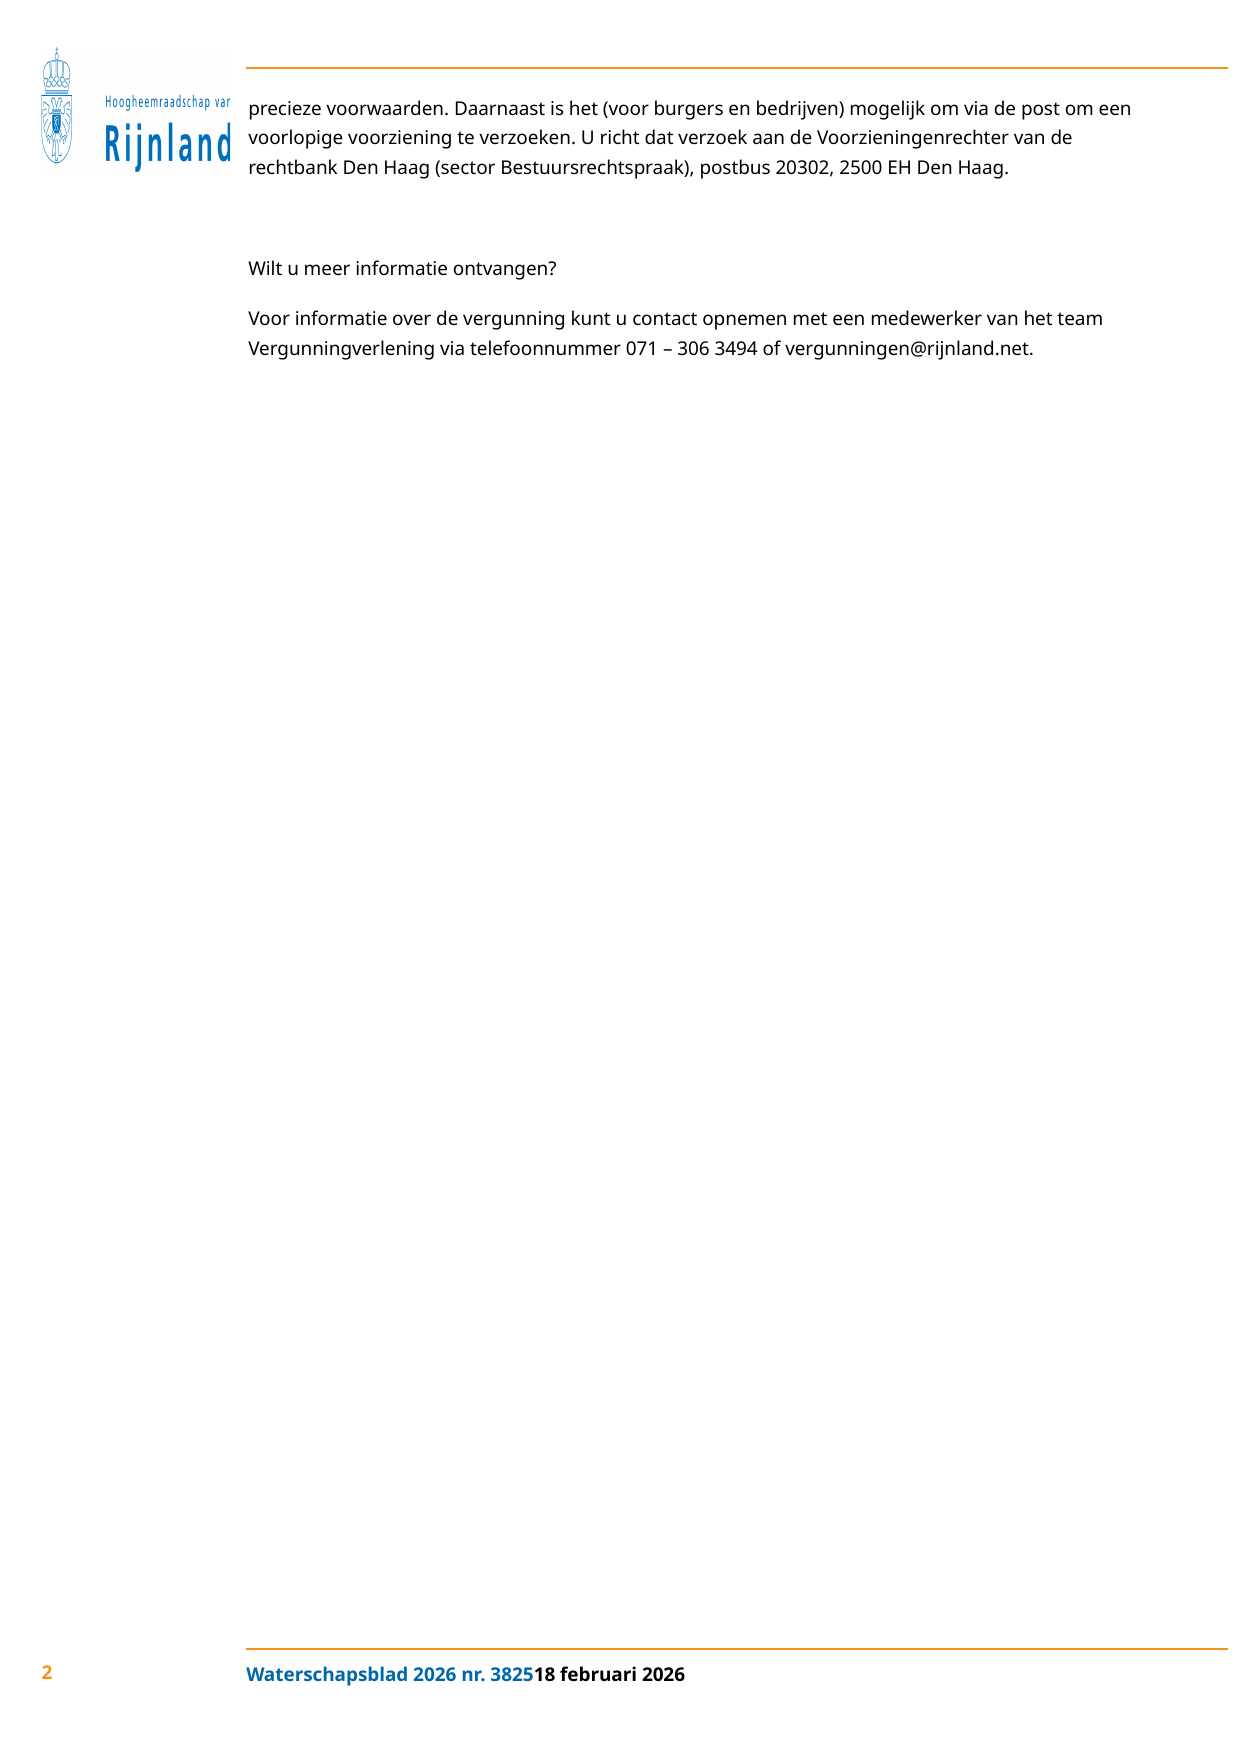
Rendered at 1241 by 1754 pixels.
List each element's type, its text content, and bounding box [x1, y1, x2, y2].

picture [41, 47, 231, 172]
text Wilt u meer informatie ontvangen? [248, 255, 1152, 281]
text precieze voorwaarden. Daarnaast is het (voor burgers en bedrijven) mogelijk om via de post om een voorlopige voorziening te verzoeken. U richt dat verzoek aan de Voorzieningenrechter van de rechtbank Den Haag (sector Bestuursrechtspraak), postbus 20302, 2500 EH Den Haag. [248, 95, 1152, 180]
text Voor informatie over de vergunning kunt u contact opnemen met een medewerker van het team Vergunningverlening via telefoonnummer 071 – 306 3494 of vergunningen@rijnland.net. [248, 305, 1152, 361]
